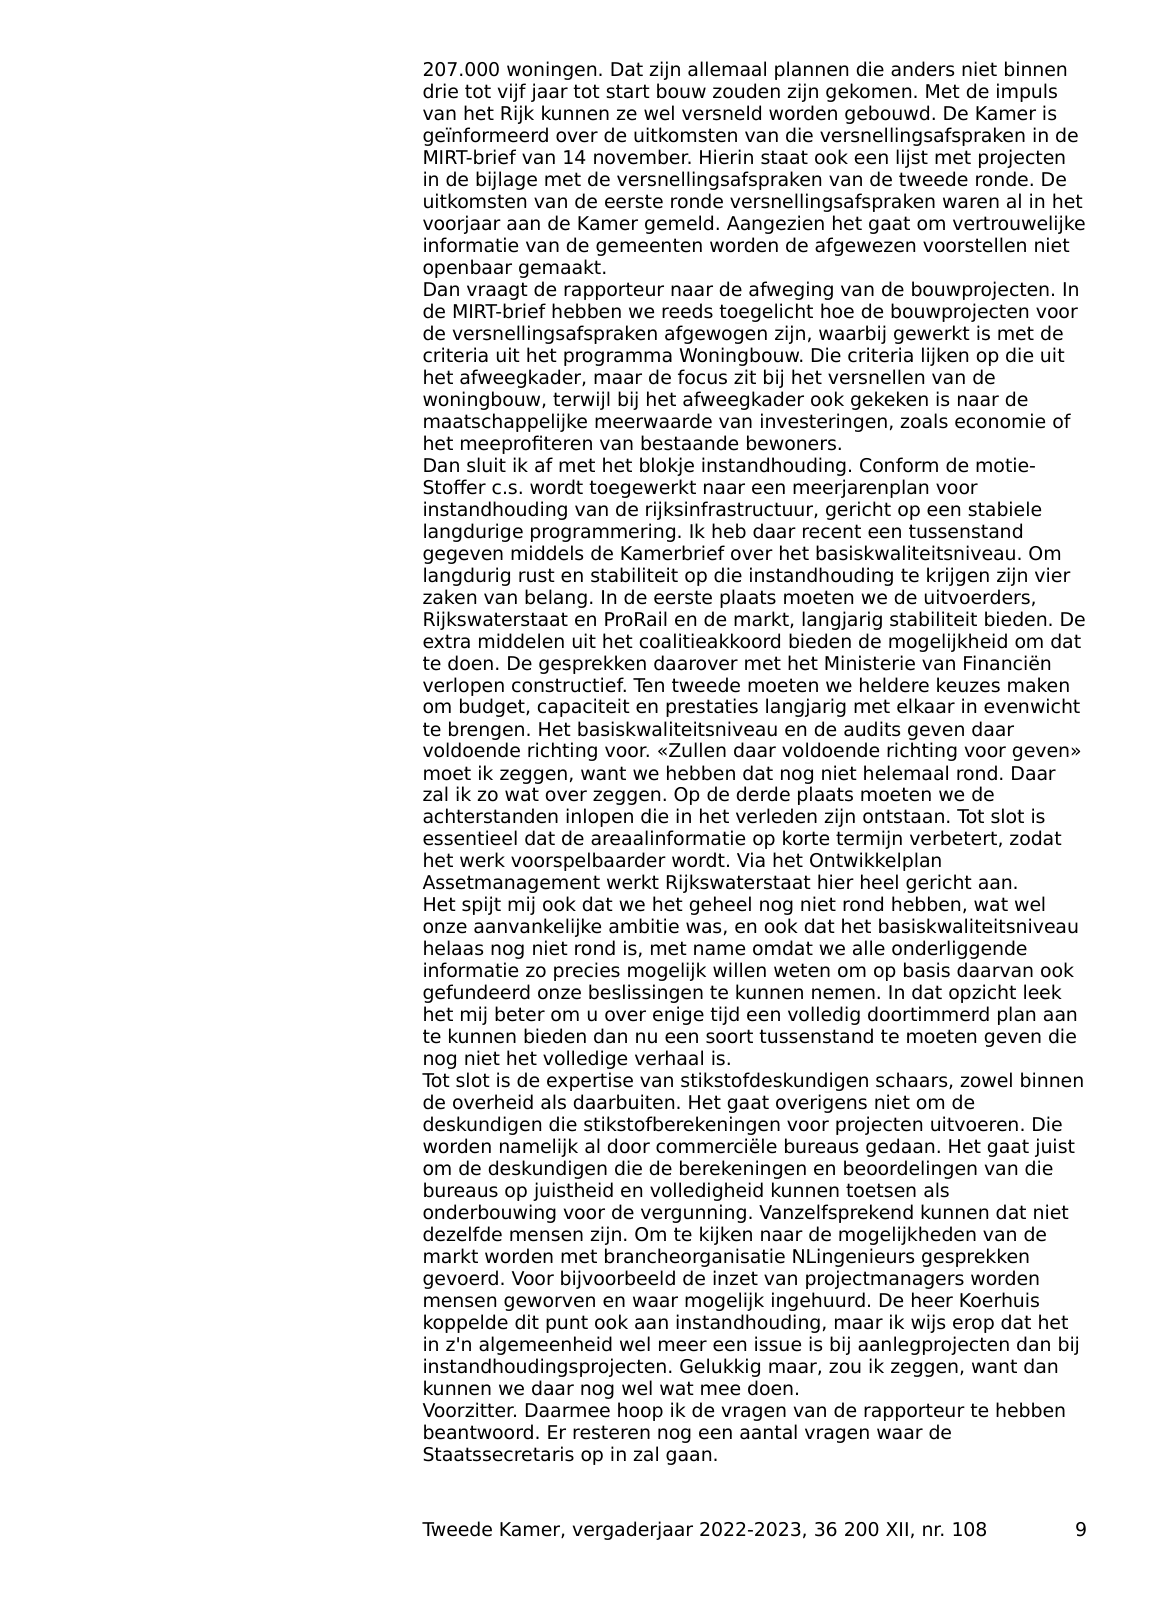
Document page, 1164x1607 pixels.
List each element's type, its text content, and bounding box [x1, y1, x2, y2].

text Voorzitter. Daarmee hoop ik de vragen van de rapporteur te hebben beantwoord. Er resteren nog een aantal vragen waar de Staatssecretaris op in zal gaan. [422, 1400, 1087, 1466]
text Tot slot is de expertise van stikstofdeskundigen schaars, zowel binnen de overheid als daarbuiten. Het gaat overigens niet om de deskundigen die stikstofberekeningen voor projecten uitvoeren. Die worden namelijk al door commerciële bureaus gedaan. Het gaat juist om de deskundigen die de berekeningen en beoordelingen van die bureaus op juistheid en volledigheid kunnen toetsen als onderbouwing voor de vergunning. Vanzelfsprekend kunnen dat niet dezelfde mensen zijn. Om te kijken naar de mogelijkheden van de markt worden met brancheorganisatie NLingenieurs gesprekken gevoerd. Voor bijvoorbeeld de inzet van projectmanagers worden mensen geworven en waar mogelijk ingehuurd. De heer Koerhuis koppelde dit punt ook aan instandhouding, maar ik wijs erop dat het in z'n algemeenheid wel meer een issue is bij aanlegprojecten dan bij instandhoudingsprojecten. Gelukkig maar, zou ik zeggen, want dan kunnen we daar nog wel wat mee doen. [422, 1070, 1087, 1400]
text Het spijt mij ook dat we het geheel nog niet rond hebben, wat wel onze aanvankelijke ambitie was, en ook dat het basiskwaliteitsniveau helaas nog niet rond is, met name omdat we alle onderliggende informatie zo precies mogelijk willen weten om op basis daarvan ook gefundeerd onze beslissingen te kunnen nemen. In dat opzicht leek het mij beter om u over enige tijd een volledig doortimmerd plan aan te kunnen bieden dan nu een soort tussenstand te moeten geven die nog niet het volledige verhaal is. [422, 894, 1087, 1070]
text Dan vraagt de rapporteur naar de afweging van de bouwprojecten. In de MIRT-brief hebben we reeds toegelicht hoe de bouwprojecten voor de versnellingsafspraken afgewogen zijn, waarbij gewerkt is met de criteria uit het programma Woningbouw. Die criteria lijken op die uit het afweegkader, maar de focus zit bij het versnellen van de woningbouw, terwijl bij het afweegkader ook gekeken is naar de maatschappelijke meerwaarde van investeringen, zoals economie of het meeprofiteren van bestaande bewoners. [422, 279, 1087, 455]
text Dan sluit ik af met het blokje instandhouding. Conform de motie-Stoffer c.s. wordt toegewerkt naar een meerjarenplan voor instandhouding van de rijksinfrastructuur, gericht op een stabiele langdurige programmering. Ik heb daar recent een tussenstand gegeven middels de Kamerbrief over het basiskwaliteitsniveau. Om langdurig rust en stabiliteit op die instandhouding te krijgen zijn vier zaken van belang. In de eerste plaats moeten we de uitvoerders, Rijkswaterstaat en ProRail en de markt, langjarig stabiliteit bieden. De extra middelen uit het coalitieakkoord bieden de mogelijkheid om dat te doen. De gesprekken daarover met het Ministerie van Financiën verlopen constructief. Ten tweede moeten we heldere keuzes maken om budget, capaciteit en prestaties langjarig met elkaar in evenwicht te brengen. Het basiskwaliteitsniveau en de audits geven daar voldoende richting voor. «Zullen daar voldoende richting voor geven» moet ik zeggen, want we hebben dat nog niet helemaal rond. Daar zal ik zo wat over zeggen. Op de derde plaats moeten we de achterstanden inlopen die in het verleden zijn ontstaan. Tot slot is essentieel dat de areaalinformatie op korte termijn verbetert, zodat het werk voorspelbaarder wordt. Via het Ontwikkelplan Assetmanagement werkt Rijkswaterstaat hier heel gericht aan. [422, 455, 1087, 894]
text 207.000 woningen. Dat zijn allemaal plannen die anders niet binnen drie tot vijf jaar tot start bouw zouden zijn gekomen. Met de impuls van het Rijk kunnen ze wel versneld worden gebouwd. De Kamer is geïnformeerd over de uitkomsten van die versnellingsafspraken in de MIRT-brief van 14 november. Hierin staat ook een lijst met projecten in de bijlage met de versnellingsafspraken van de tweede ronde. De uitkomsten van de eerste ronde versnellingsafspraken waren al in het voorjaar aan de Kamer gemeld. Aangezien het gaat om vertrouwelijke informatie van de gemeenten worden de afgewezen voorstellen niet openbaar gemaakt. [422, 59, 1087, 279]
